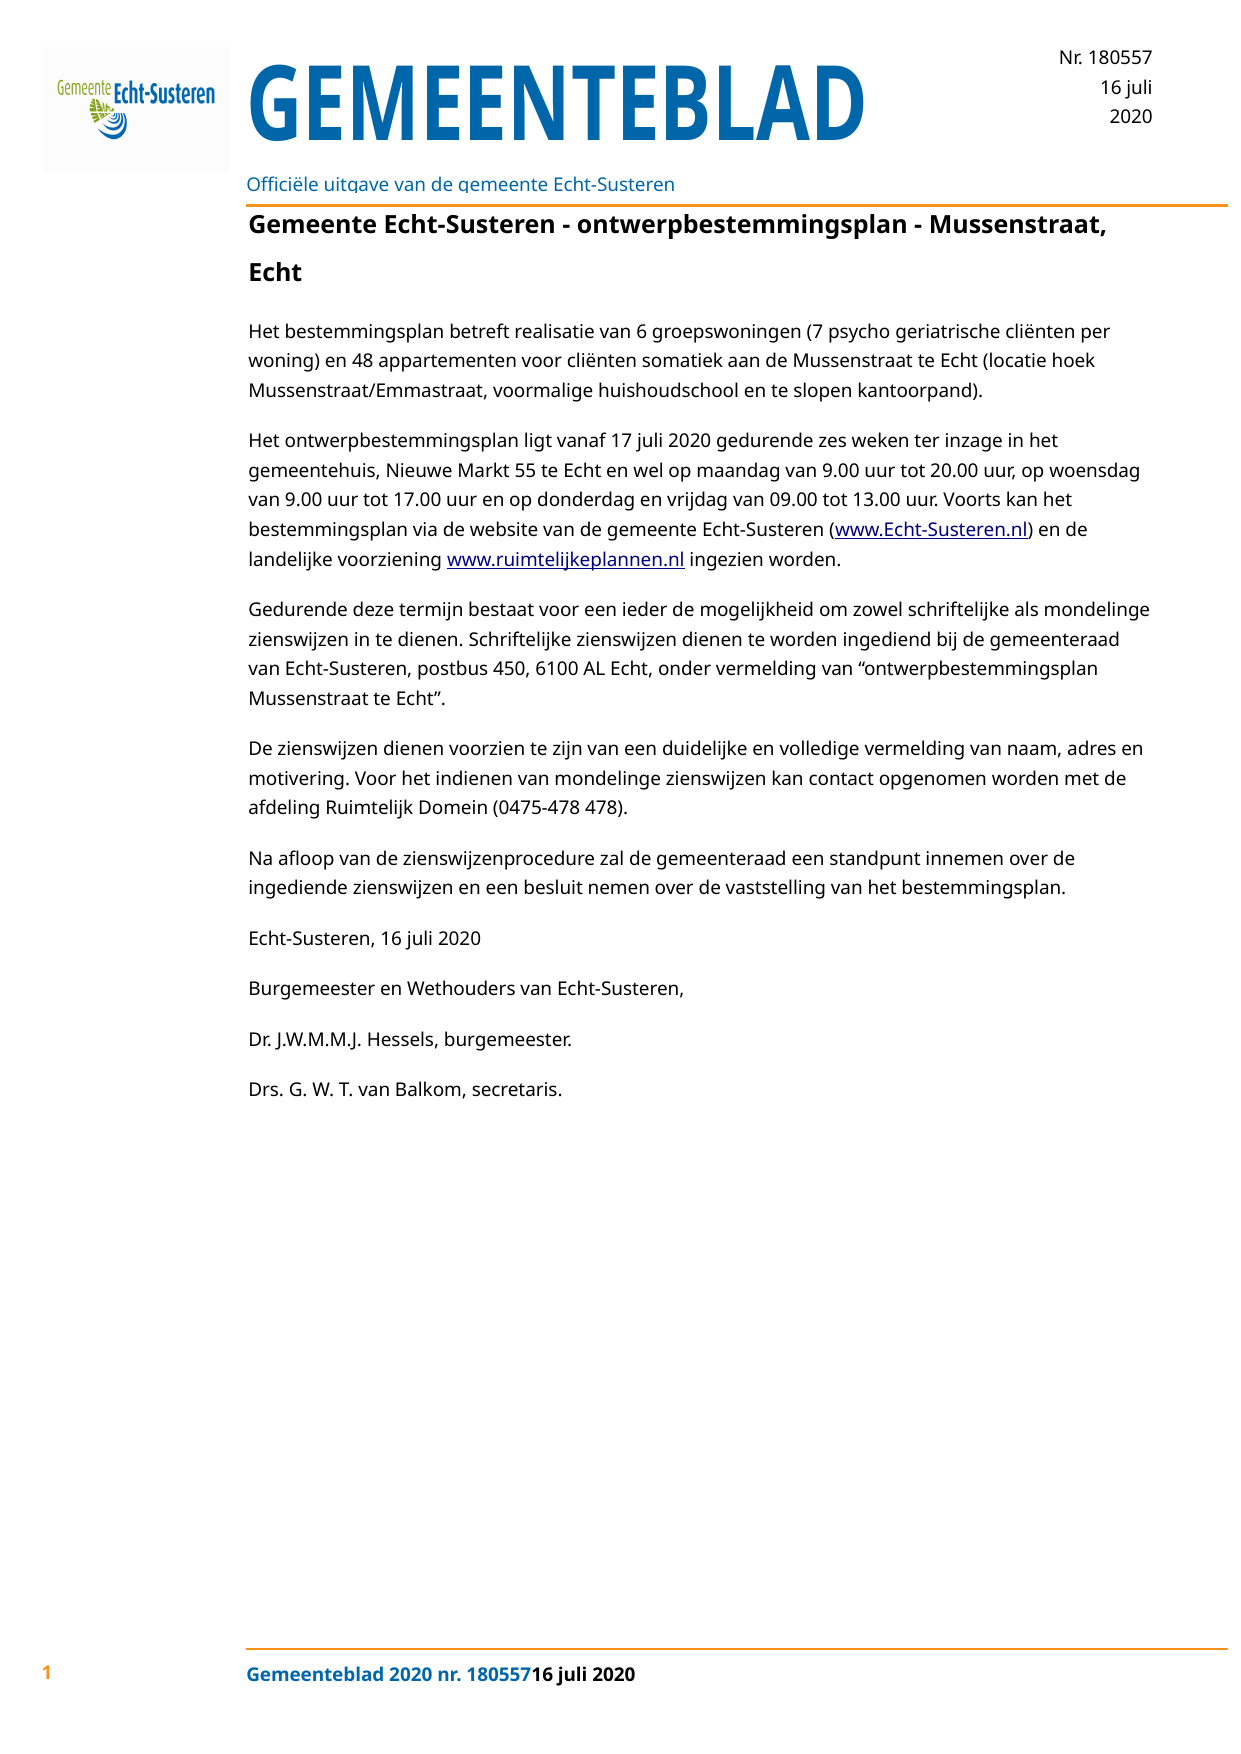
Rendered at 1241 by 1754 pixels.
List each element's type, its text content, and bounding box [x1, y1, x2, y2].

text Het bestemmingsplan betreft realisatie van 6 groepswoningen (7 psycho geriatrische cliënten per woning) en 48 appartementen voor cliënten somatiek aan de Mussenstraat te Echt (locatie hoek Mussenstraat/Emmastraat, voormalige huishoudschool en te slopen kantoorpand). [248, 318, 1152, 403]
text Het ontwerpbestemmingsplan ligt vanaf 17 juli 2020 gedurende zes weken ter inzage in het gemeentehuis, Nieuwe Markt 55 te Echt en wel op maandag van 9.00 uur tot 20.00 uur, op woensdag van 9.00 uur tot 17.00 uur en op donderdag en vrijdag van 09.00 tot 13.00 uur. Voorts kan het bestemmingsplan via de website van de gemeente Echt-Susteren (www.Echt-Susteren.nl) en de landelijke voorziening www.ruimtelijkeplannen.nl ingezien worden. [248, 427, 1152, 572]
text Echt-Susteren, 16 juli 2020 [248, 925, 1152, 951]
text Gemeente Echt-Susteren - ontwerpbestemmingsplan - Mussenstraat, Echt [248, 207, 1152, 288]
text Burgemeester en Wethouders van Echt-Susteren, [248, 975, 1152, 1001]
text De zienswijzen dienen voorzien te zijn van een duidelijke en volledige vermelding van naam, adres en motivering. Voor het indienen van mondelinge zienswijzen kan contact opgenomen worden met de afdeling Ruimtelijk Domein (0475-478 478). [248, 735, 1152, 820]
text Dr. J.W.M.M.J. Hessels, burgemeester. [248, 1026, 1152, 1052]
text Gedurende deze termijn bestaat voor een ieder de mogelijkheid om zowel schriftelijke als mondelinge zienswijzen in te dienen. Schriftelijke zienswijzen dienen te worden ingediend bij de gemeenteraad van Echt-Susteren, postbus 450, 6100 AL Echt, onder vermelding van “ontwerpbestemmingsplan Mussenstraat te Echt”. [248, 596, 1152, 711]
text Na afloop van de zienswijzenprocedure zal de gemeenteraad een standpunt innemen over de ingediende zienswijzen en een besluit nemen over de vaststelling van het bestemmingsplan. [248, 845, 1152, 900]
picture [41, 47, 231, 172]
text Drs. G. W. T. van Balkom, secretaris. [248, 1076, 1152, 1102]
